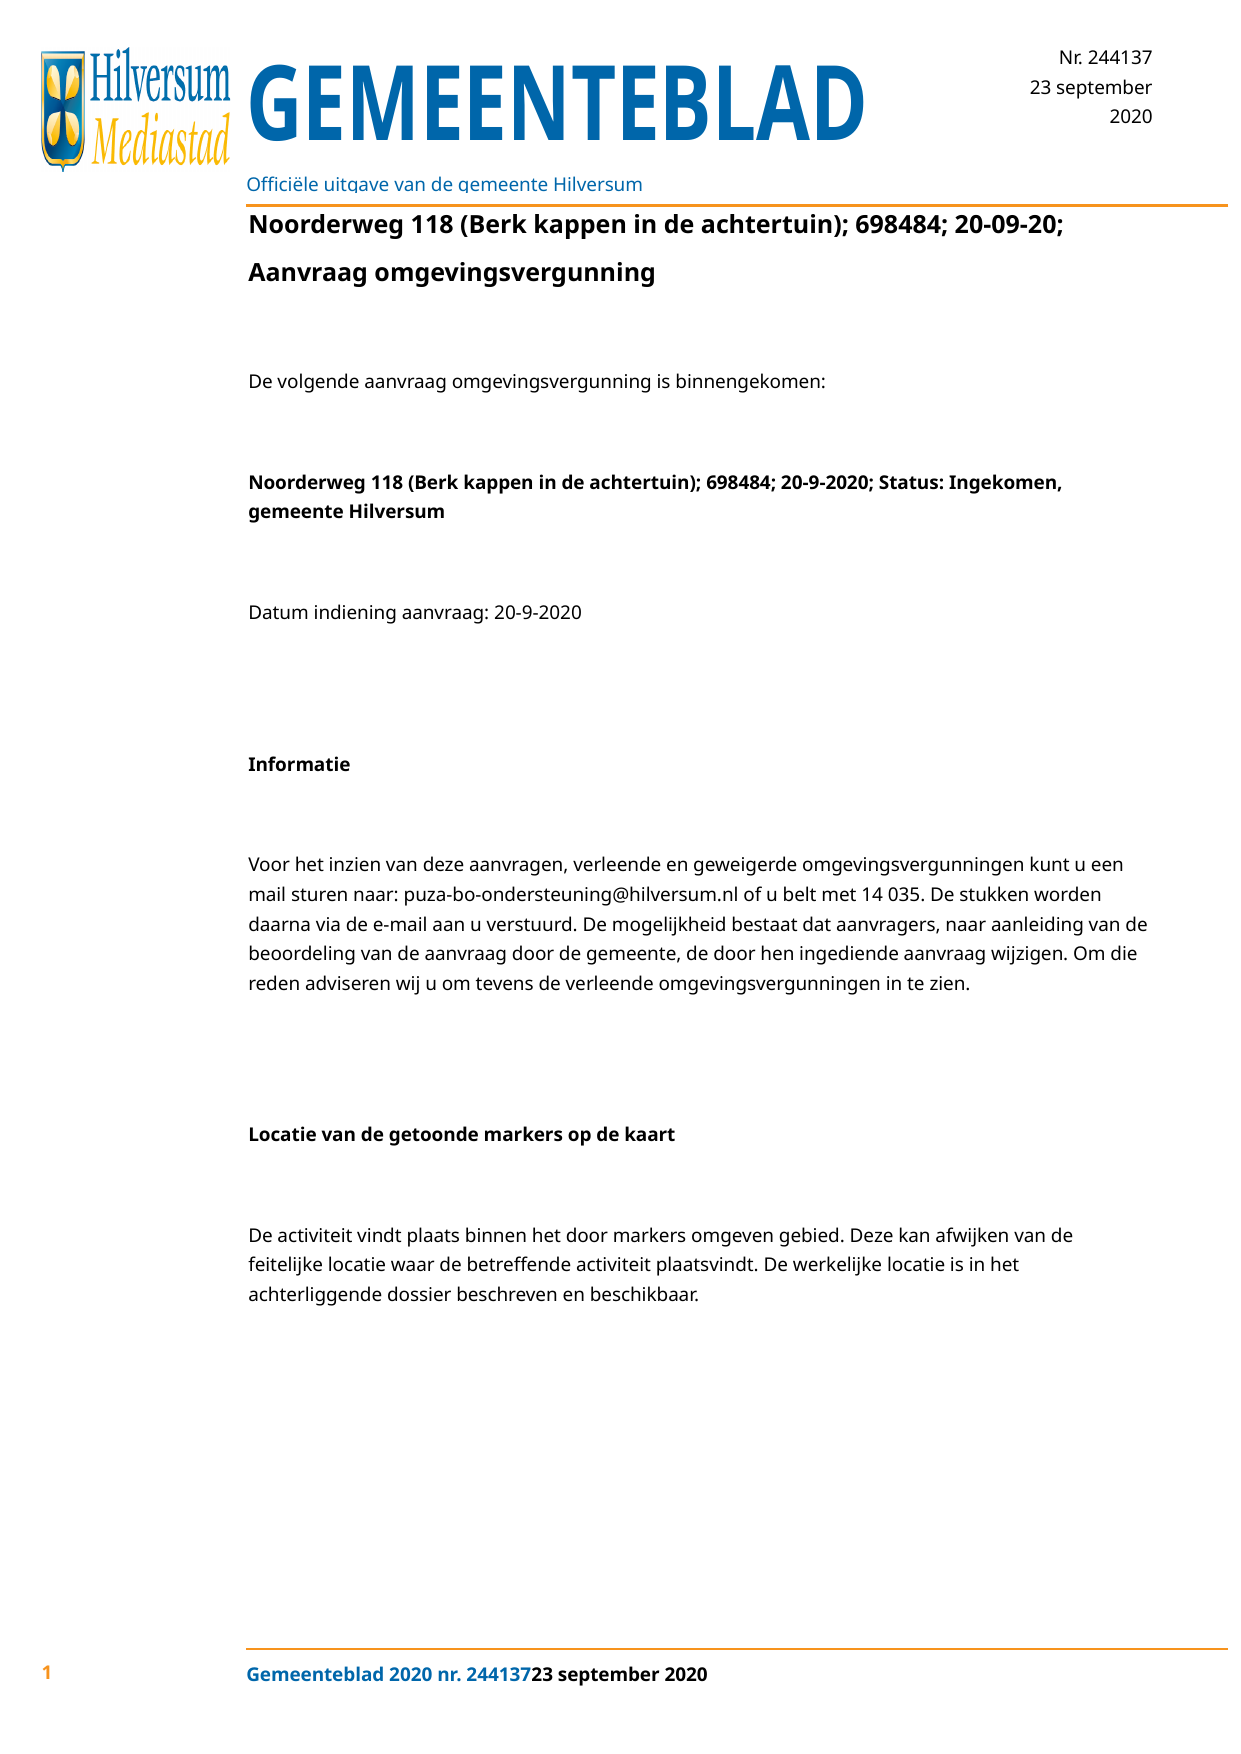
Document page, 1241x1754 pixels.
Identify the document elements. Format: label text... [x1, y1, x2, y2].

text Noorderweg 118 (Berk kappen in de achtertuin); 698484; 20-9-2020; Status: Ingekomen, gemeente Hilversum [248, 469, 1152, 524]
text Informatie [248, 751, 1152, 777]
picture [41, 47, 231, 172]
text Datum indiening aanvraag: 20-9-2020 [248, 599, 1152, 625]
text Voor het inzien van deze aanvragen, verleende en geweigerde omgevingsvergunningen kunt u een mail sturen naar: puza-bo-ondersteuning@hilversum.nl of u belt met 14 035. De stukken worden daarna via de e-mail aan u verstuurd. De mogelijkheid bestaat dat aanvragers, naar aanleiding van de beoordeling van de aanvraag door de gemeente, de door hen ingediende aanvraag wijzigen. Om die reden adviseren wij u om tevens de verleende omgevingsvergunningen in te zien. [248, 852, 1152, 996]
text De activiteit vindt plaats binnen het door markers omgeven gebied. Deze kan afwijken van de feitelijke locatie waar de betreffende activiteit plaatsvindt. De werkelijke locatie is in het achterliggende dossier beschreven en beschikbaar. [248, 1222, 1152, 1307]
text Noorderweg 118 (Berk kappen in de achtertuin); 698484; 20-09-20; Aanvraag omgevingsvergunning [248, 207, 1152, 288]
text Locatie van de getoonde markers op de kaart [248, 1121, 1152, 1147]
text De volgende aanvraag omgevingsvergunning is binnengekomen: [248, 368, 1152, 394]
